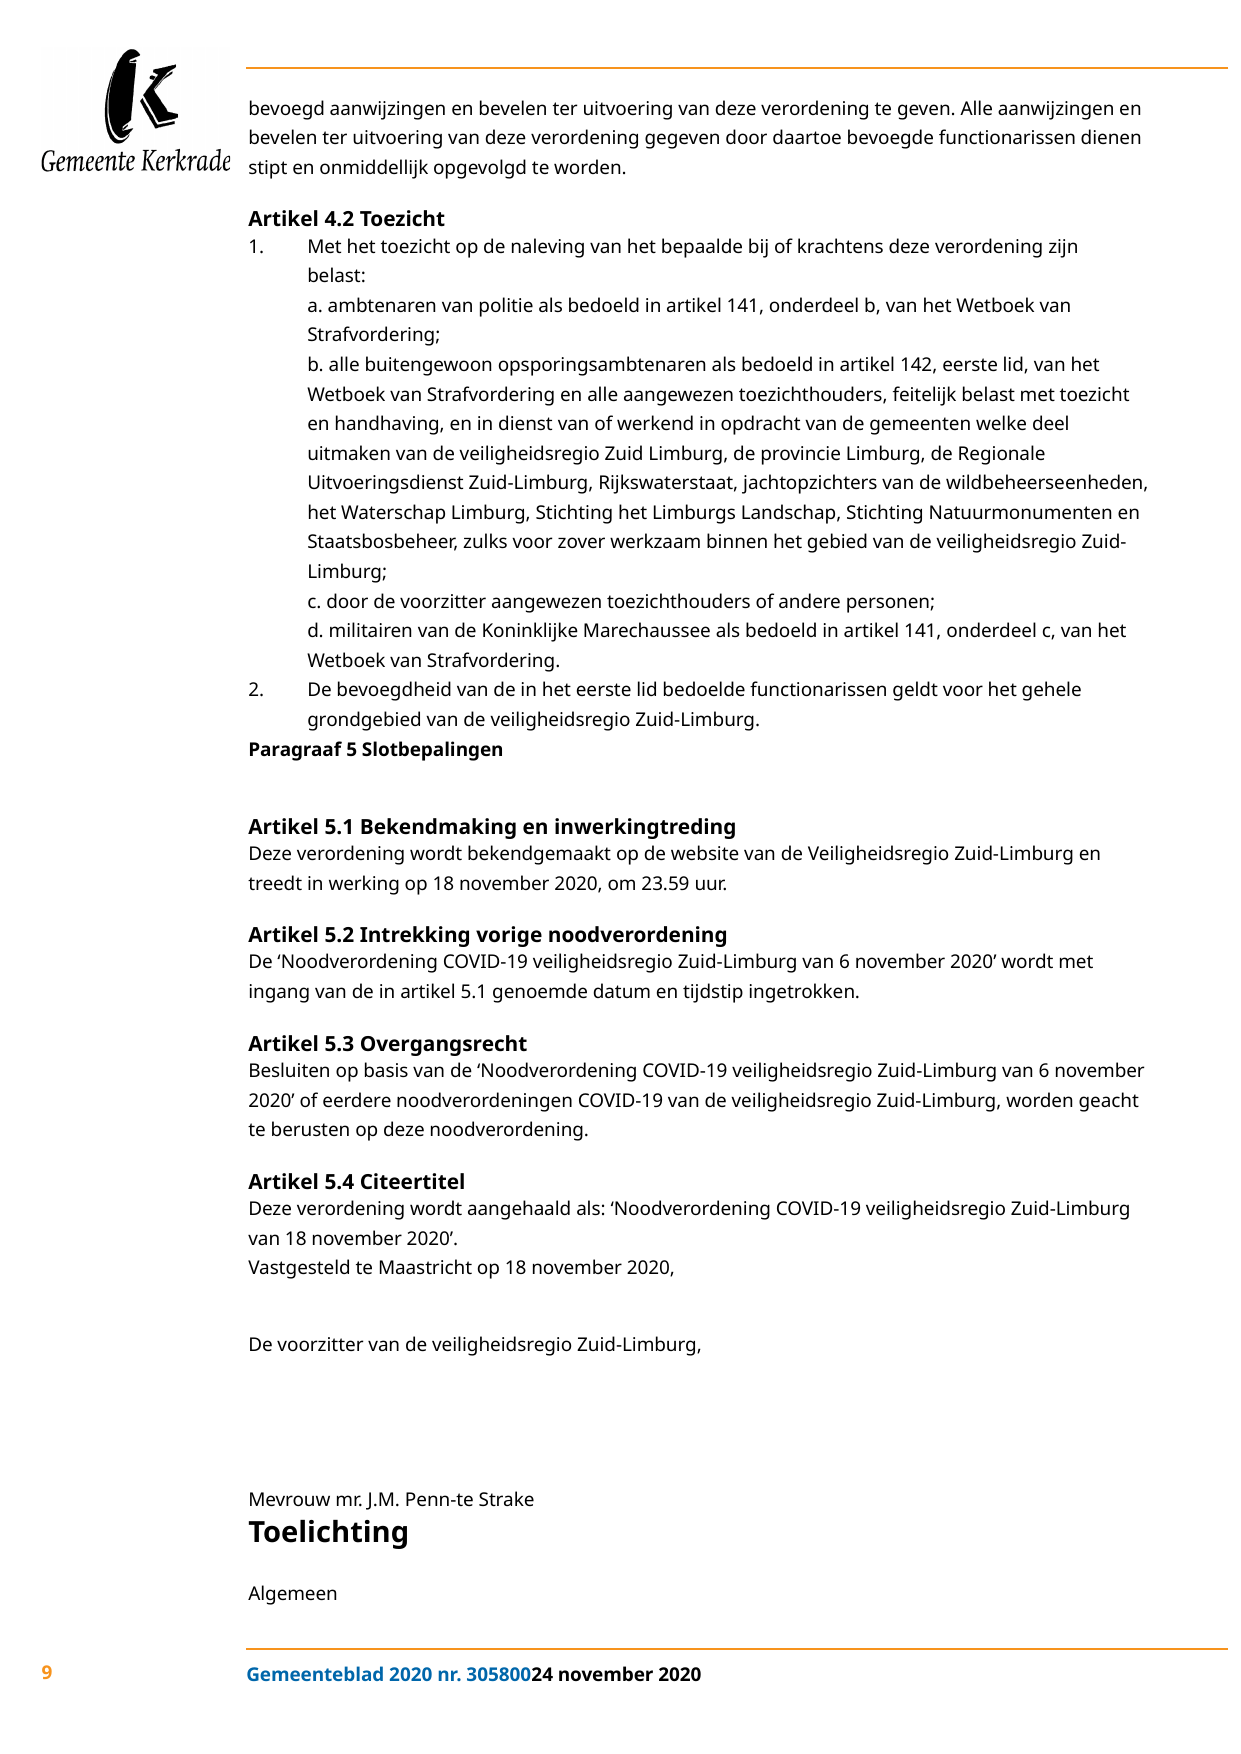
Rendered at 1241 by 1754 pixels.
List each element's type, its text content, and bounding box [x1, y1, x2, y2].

text De voorzitter van de veiligheidsregio Zuid-Limburg, [248, 1332, 1152, 1357]
list Met het toezicht op de naleving van het bepaalde bij of krachtens deze verordening zijn [248, 233, 1152, 258]
list a. ambtenaren van politie als bedoeld in artikel 141, onderdeel b, van het Wetboek van Strafvordering; [248, 292, 1152, 347]
list De bevoegdheid van de in het eerste lid bedoelde functionarissen geldt voor het gehele grondgebied van de veiligheidsregio Zuid-Limburg. [248, 677, 1152, 732]
text Artikel 5.3 Overgangsrecht [248, 1029, 1152, 1057]
list b. alle buitengewoon opsporingsambtenaren als bedoeld in artikel 142, eerste lid, van het Wetboek van Strafvordering en alle aangewezen toezichthouders, feitelijk belast met toezicht en handhaving, en in dienst van of werkend in opdracht van de gemeenten welke deel uitmaken van de veiligheidsregio Zuid Limburg, de provincie Limburg, de Regionale Uitvoeringsdienst Zuid-Limburg, Rijkswaterstaat, jachtopzichters van de wildbeheerseenheden, het Waterschap Limburg, Stichting het Limburgs Landschap, Stichting Natuurmonumenten en Staatsbosbeheer, zulks voor zover werkzaam binnen het gebied van de veiligheidsregio Zuid-Limburg; [248, 351, 1152, 584]
text bevoegd aanwijzingen en bevelen ter uitvoering van deze verordening te geven. Alle aanwijzingen en bevelen ter uitvoering van deze verordening gegeven door daartoe bevoegde functionarissen dienen stipt en onmiddellijk opgevolgd te worden. [248, 95, 1152, 180]
list belast: [248, 262, 1152, 288]
text Vastgesteld te Maastricht op 18 november 2020, [248, 1254, 1152, 1280]
text Paragraaf 5 Slotbepalingen [248, 736, 1152, 761]
text Artikel 5.2 Intrekking vorige noodverordening [248, 920, 1152, 949]
text Artikel 4.2 Toezicht [248, 204, 1152, 233]
text De ‘Noodverordening COVID-19 veiligheidsregio Zuid-Limburg van 6 november 2020’ wordt met ingang van de in artikel 5.1 genoemde datum en tijdstip ingetrokken. [248, 949, 1152, 1004]
text Deze verordening wordt aangehaald als: ‘Noodverordening COVID-19 veiligheidsregio Zuid-Limburg van 18 november 2020’. [248, 1195, 1152, 1251]
text Besluiten op basis van de ‘Noodverordening COVID-19 veiligheidsregio Zuid-Limburg van 6 november 2020’ of eerdere noodverordeningen COVID-19 van de veiligheidsregio Zuid-Limburg, worden geacht te berusten op deze noodverordening. [248, 1057, 1152, 1142]
picture [41, 47, 231, 172]
text Mevrouw mr. J.M. Penn-te Strake [248, 1486, 1152, 1512]
text Artikel 5.4 Citeertitel [248, 1167, 1152, 1195]
text Algemeen [248, 1581, 1152, 1606]
list c. door de voorzitter aangewezen toezichthouders of andere personen; [248, 588, 1152, 613]
list d. militairen van de Koninklijke Marechaussee als bedoeld in artikel 141, onderdeel c, van het Wetboek van Strafvordering. [248, 617, 1152, 673]
text Artikel 5.1 Bekendmaking en inwerkingtreding [248, 812, 1152, 840]
text Toelichting [248, 1512, 1152, 1551]
text Deze verordening wordt bekendgemaakt op de website van de Veiligheidsregio Zuid-Limburg en treedt in werking op 18 november 2020, om 23.59 uur. [248, 840, 1152, 896]
